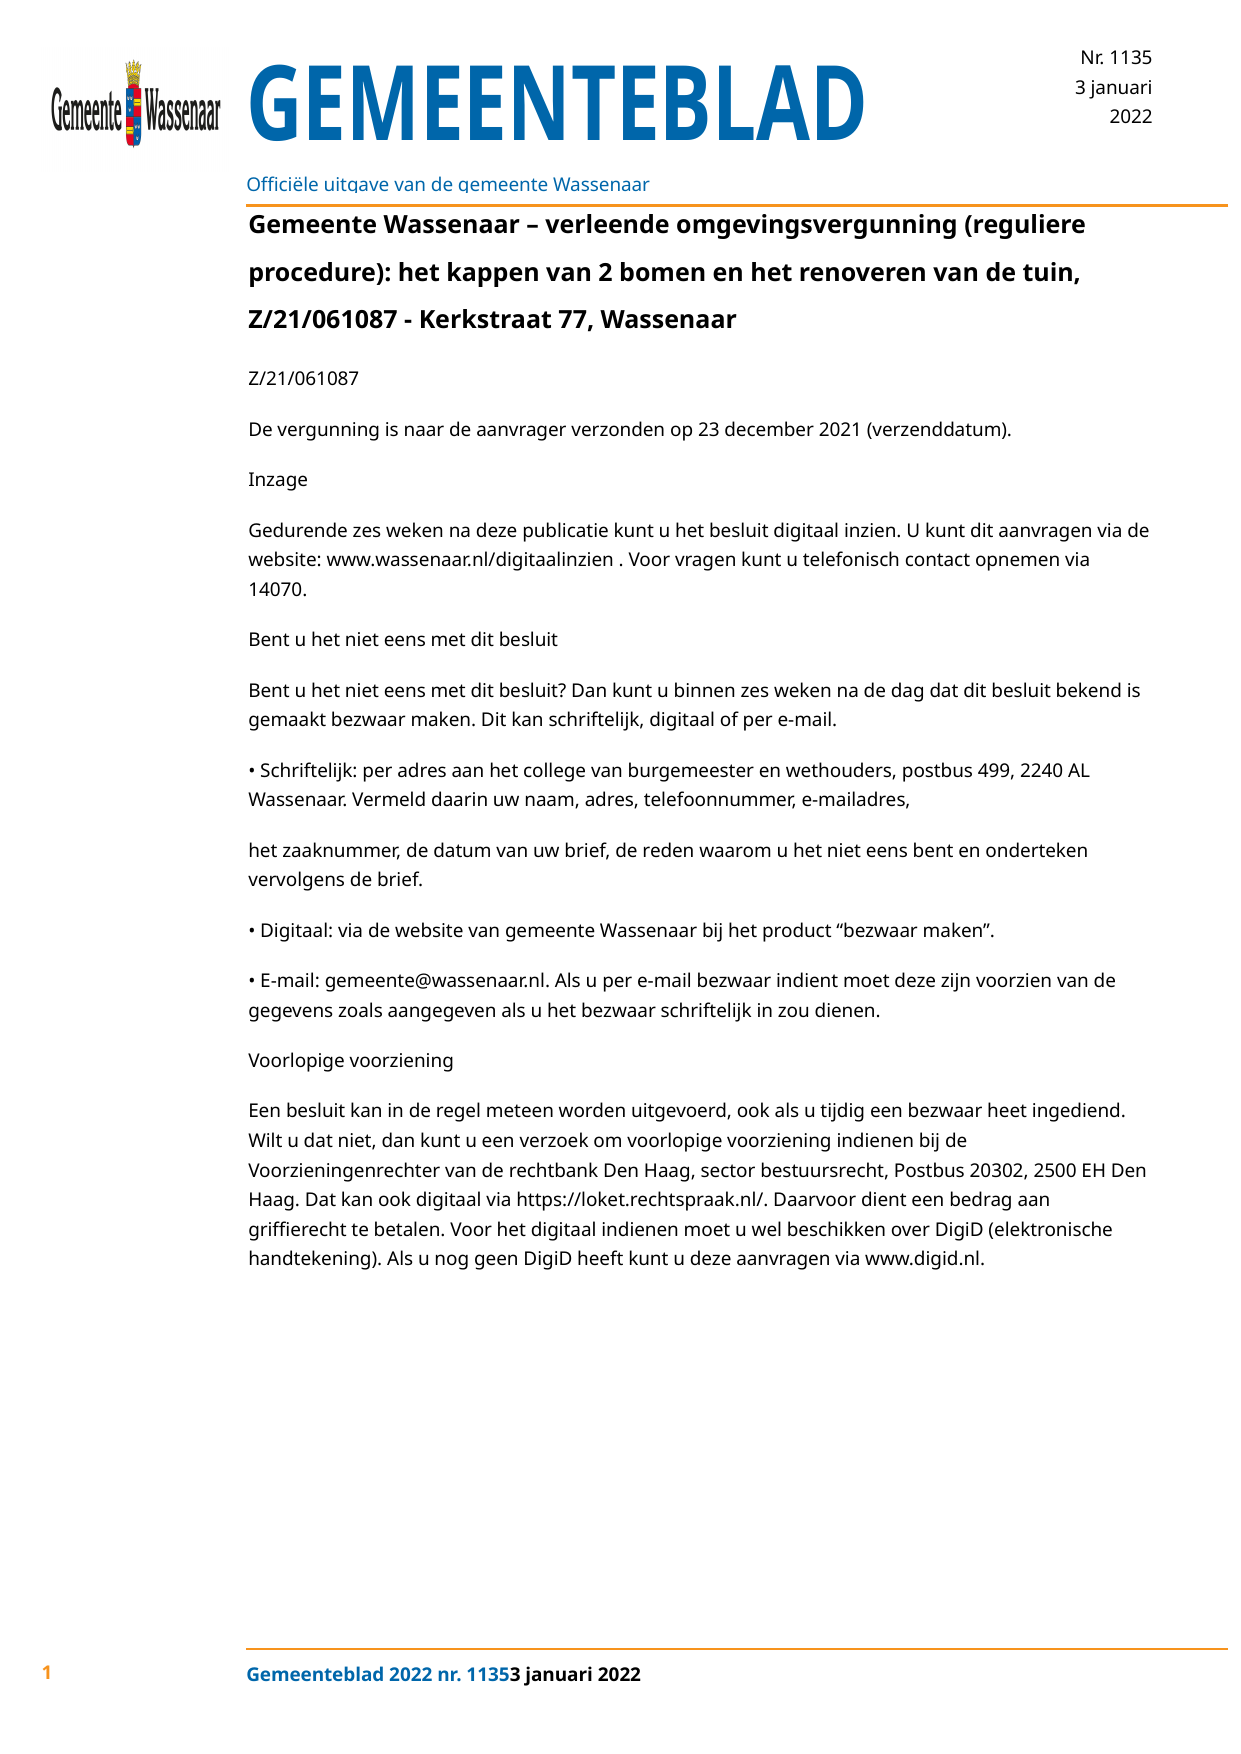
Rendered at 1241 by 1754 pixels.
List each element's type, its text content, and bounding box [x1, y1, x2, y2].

text • E-mail: gemeente@wassenaar.nl. Als u per e-mail bezwaar indient moet deze zijn voorzien van de gegevens zoals aangegeven als u het bezwaar schriftelijk in zou dienen. [248, 967, 1152, 1022]
text De vergunning is naar de aanvrager verzonden op 23 december 2021 (verzenddatum). [248, 416, 1152, 442]
text Voorlopige voorziening [248, 1047, 1152, 1073]
text Bent u het niet eens met dit besluit [248, 626, 1152, 652]
text • Digitaal: via de website van gemeente Wassenaar bij het product “bezwaar maken”. [248, 917, 1152, 942]
text Gedurende zes weken na deze publicatie kunt u het besluit digitaal inzien. U kunt dit aanvragen via de website: www.wassenaar.nl/digitaalinzien . Voor vragen kunt u telefonisch contact opnemen via 14070. [248, 517, 1152, 602]
text • Schriftelijk: per adres aan het college van burgemeester en wethouders, postbus 499, 2240 AL Wassenaar. Vermeld daarin uw naam, adres, telefoonnummer, e-mailadres, [248, 757, 1152, 812]
text Een besluit kan in de regel meteen worden uitgevoerd, ook als u tijdig een bezwaar heet ingediend. Wilt u dat niet, dan kunt u een verzoek om voorlopige voorziening indienen bij de Voorzieningenrechter van de rechtbank Den Haag, sector bestuursrecht, Postbus 20302, 2500 EH Den Haag. Dat kan ook digitaal via https://loket.rechtspraak.nl/. Daarvoor dient een bedrag aan griffierecht te betalen. Voor het digitaal indienen moet u wel beschikken over DigiD (elektronische handtekening). Als u nog geen DigiD heeft kunt u deze aanvragen via www.digid.nl. [248, 1098, 1152, 1271]
text Gemeente Wassenaar – verleende omgevingsvergunning (reguliere procedure): het kappen van 2 bomen en het renoveren van de tuin, Z/21/061087 - Kerkstraat 77, Wassenaar [248, 207, 1152, 336]
text Bent u het niet eens met dit besluit? Dan kunt u binnen zes weken na de dag dat dit besluit bekend is gemaakt bezwaar maken. Dit kan schriftelijk, digitaal of per e-mail. [248, 677, 1152, 732]
picture [41, 47, 231, 172]
text Z/21/061087 [248, 366, 1152, 391]
text Inzage [248, 466, 1152, 492]
text het zaaknummer, de datum van uw brief, de reden waarom u het niet eens bent en onderteken vervolgens de brief. [248, 837, 1152, 892]
